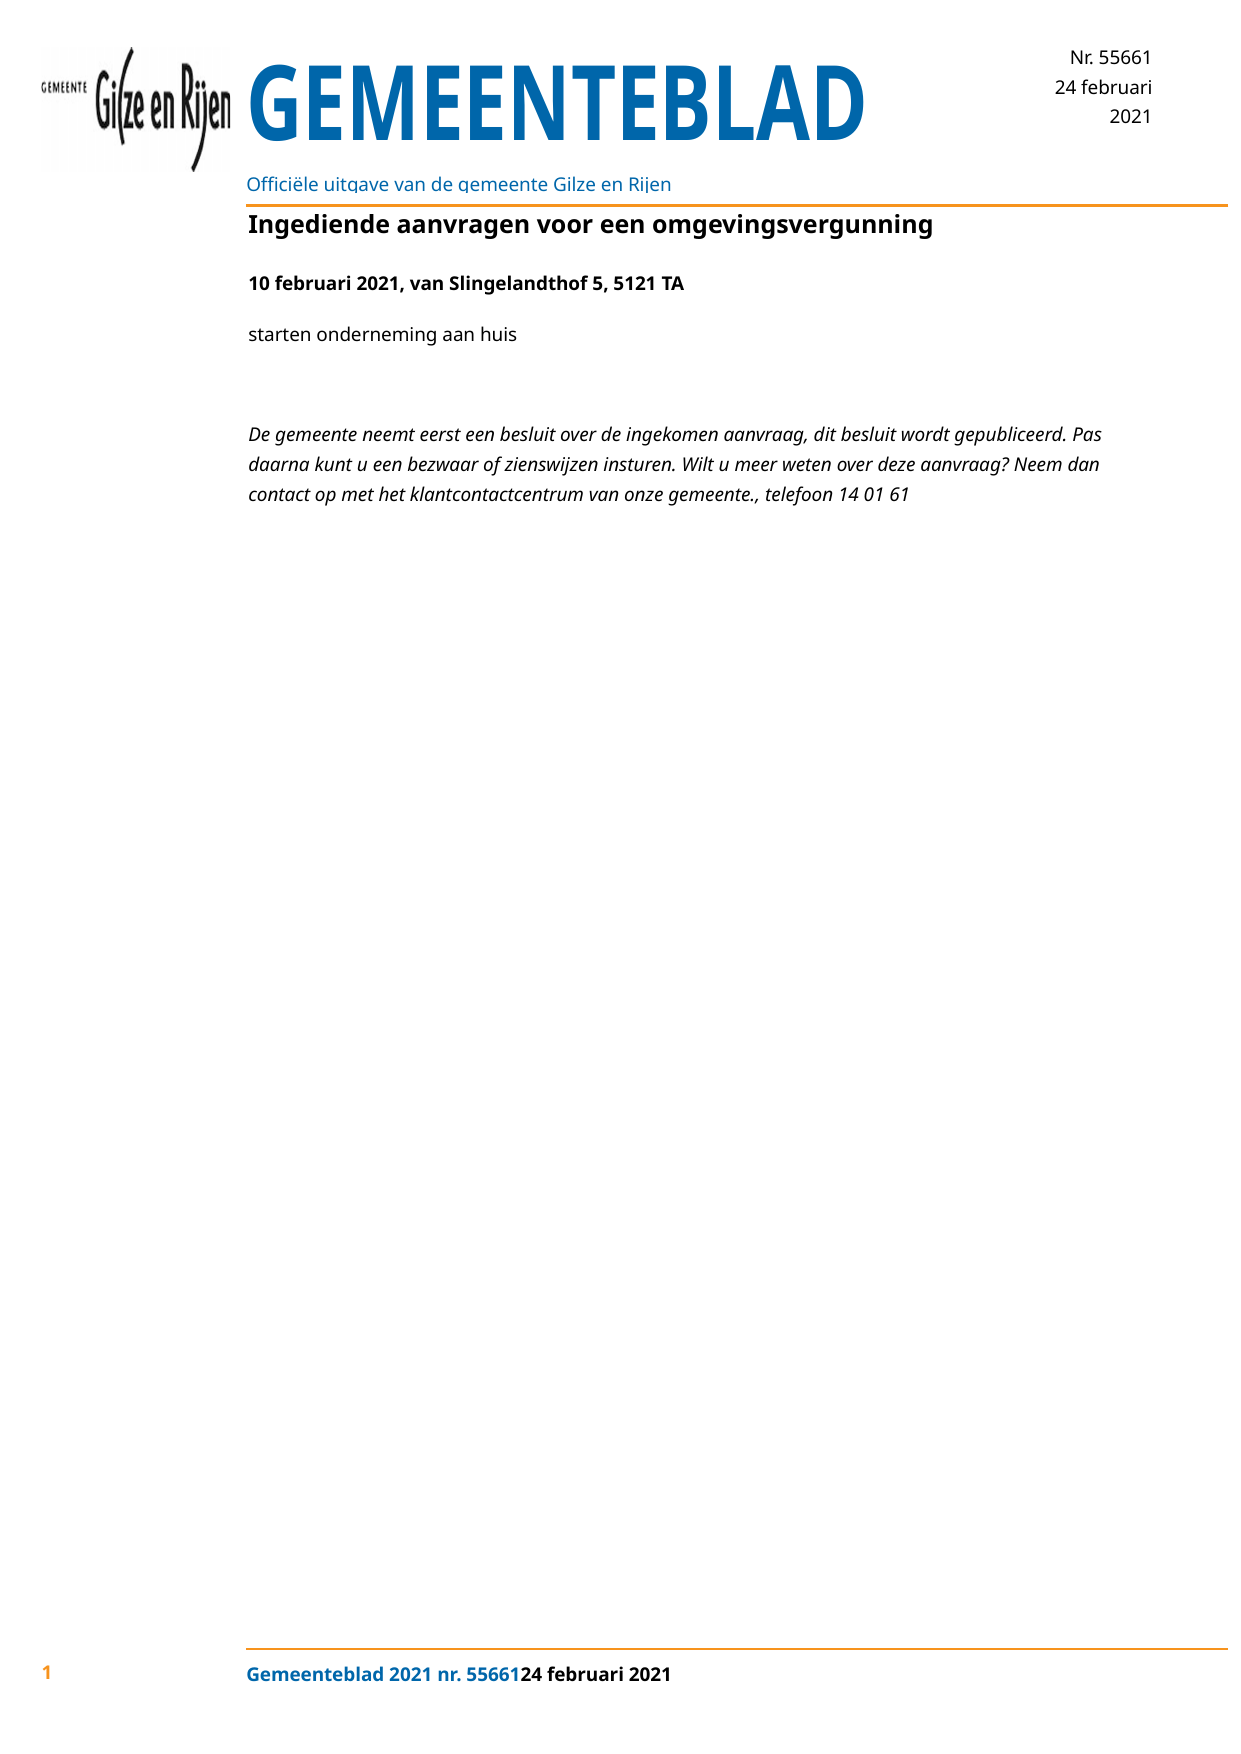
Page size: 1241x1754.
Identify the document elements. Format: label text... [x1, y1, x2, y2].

text De gemeente neemt eerst een besluit over de ingekomen aanvraag, dit besluit wordt gepubliceerd. Pas daarna kunt u een bezwaar of zienswijzen insturen. Wilt u meer weten over deze aanvraag? Neem dan contact op met het klantcontactcentrum van onze gemeente., telefoon 14 01 61 [248, 422, 1152, 506]
text 10 februari 2021, van Slingelandthof 5, 5121 TA [248, 270, 1152, 296]
text starten onderneming aan huis [248, 321, 1152, 346]
picture [41, 47, 231, 172]
text Ingediende aanvragen voor een omgevingsvergunning [248, 207, 1152, 241]
